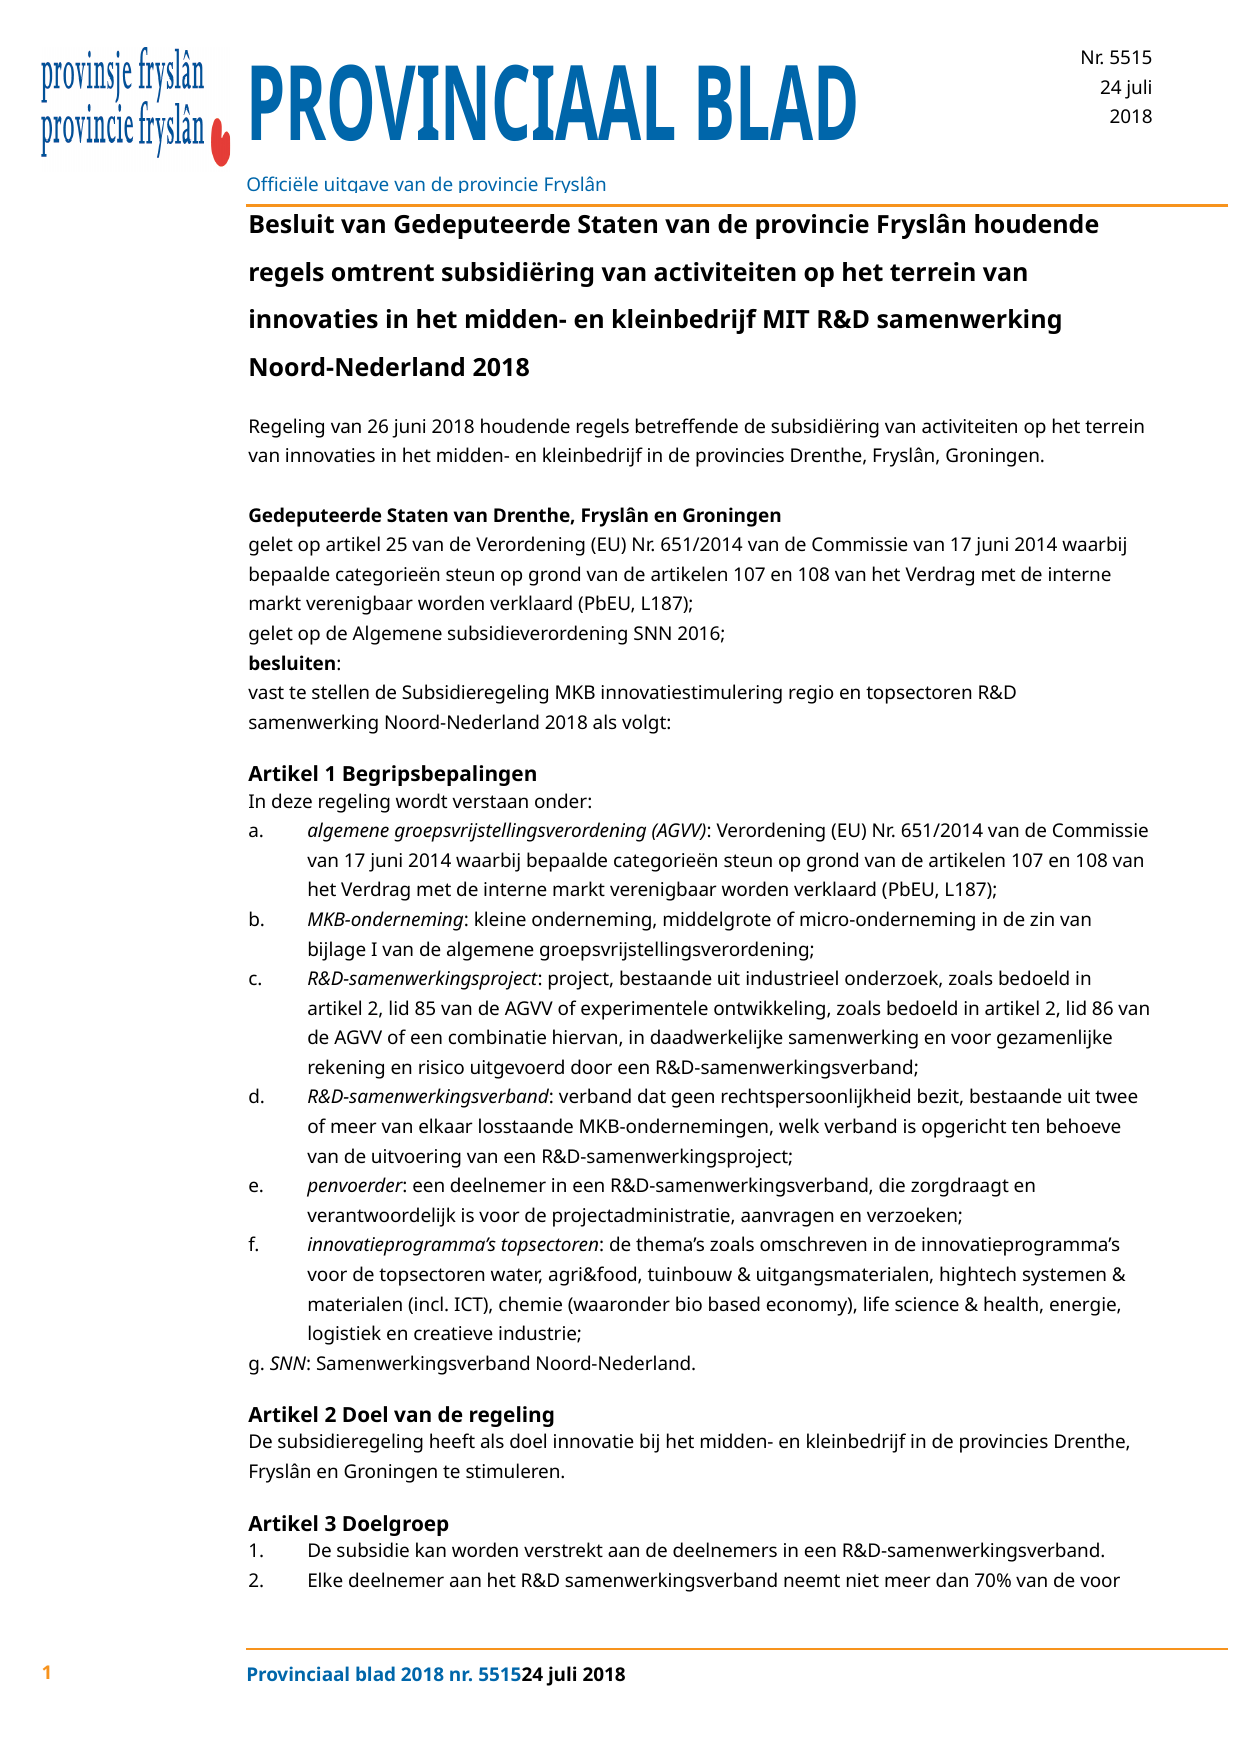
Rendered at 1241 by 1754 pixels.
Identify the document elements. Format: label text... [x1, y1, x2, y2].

list R&D-samenwerkingsverband: verband dat geen rechtspersoonlijkheid bezit, bestaande uit twee of meer van elkaar losstaande MKB-ondernemingen, welk verband is opgericht ten behoeve van de uitvoering van een R&D-samenwerkingsproject; [248, 1084, 1152, 1168]
picture [41, 47, 231, 172]
list De subsidie kan worden verstrekt aan de deelnemers in een R&D-samenwerkingsverband. [248, 1537, 1152, 1563]
text Regeling van 26 juni 2018 houdende regels betreffende de subsidiëring van activiteiten op het terrein van innovaties in het midden- en kleinbedrijf in de provincies Drenthe, Fryslân, Groningen. [248, 413, 1152, 468]
text Besluit van Gedeputeerde Staten van de provincie Fryslân houdende regels omtrent subsidiëring van activiteiten op het terrein van innovaties in het midden- en kleinbedrijf MIT R&D samenwerking Noord-Nederland 2018 [248, 207, 1152, 384]
text In deze regeling wordt verstaan onder: [248, 788, 1152, 813]
text Artikel 3 Doelgroep [248, 1509, 1152, 1537]
text vast te stellen de Subsidieregeling MKB innovatiestimulering regio en topsectoren R&D samenwerking Noord-Nederland 2018 als volgt: [248, 679, 1152, 735]
list penvoerder: een deelnemer in een R&D-samenwerkingsverband, die zorgdraagt en verantwoordelijk is voor de projectadministratie, aanvragen en verzoeken; [248, 1172, 1152, 1228]
text besluiten: [248, 650, 1152, 676]
text g. SNN: Samenwerkingsverband Noord-Nederland. [248, 1350, 1152, 1376]
text gelet op de Algemene subsidieverordening SNN 2016; [248, 620, 1152, 646]
list innovatieprogramma’s topsectoren: de thema’s zoals omschreven in de innovatieprogramma’s voor de topsectoren water, agri&food, tuinbouw & uitgangsmaterialen, hightech systemen & materialen (incl. ICT), chemie (waaronder bio based economy), life science & health, energie, logistiek en creatieve industrie; [248, 1232, 1152, 1346]
text De subsidieregeling heeft als doel innovatie bij het midden- en kleinbedrijf in de provincies Drenthe, Fryslân en Groningen te stimuleren. [248, 1429, 1152, 1484]
list MKB-onderneming: kleine onderneming, middelgrote of micro-onderneming in de zin van bijlage I van de algemene groepsvrijstellingsverordening; [248, 906, 1152, 961]
list R&D-samenwerkingsproject: project, bestaande uit industrieel onderzoek, zoals bedoeld in artikel 2, lid 85 van de AGVV of experimentele ontwikkeling, zoals bedoeld in artikel 2, lid 86 van de AGVV of een combinatie hiervan, in daadwerkelijke samenwerking en voor gezamenlijke rekening en risico uitgevoerd door een R&D-samenwerkingsverband; [248, 965, 1152, 1080]
list algemene groepsvrijstellingsverordening (AGVV): Verordening (EU) Nr. 651/2014 van de Commissie van 17 juni 2014 waarbij bepaalde categorieën steun op grond van de artikelen 107 en 108 van het Verdrag met de interne markt verenigbaar worden verklaard (PbEU, L187); [248, 817, 1152, 902]
text Gedeputeerde Staten van Drenthe, Fryslân en Groningen [248, 502, 1152, 528]
text Artikel 1 Begripsbepalingen [248, 759, 1152, 788]
list Elke deelnemer aan het R&D samenwerkingsverband neemt niet meer dan 70% van de voor [248, 1567, 1152, 1592]
text gelet op artikel 25 van de Verordening (EU) Nr. 651/2014 van de Commissie van 17 juni 2014 waarbij bepaalde categorieën steun op grond van de artikelen 107 en 108 van het Verdrag met de interne markt verenigbaar worden verklaard (PbEU, L187); [248, 531, 1152, 616]
text Artikel 2 Doel van de regeling [248, 1400, 1152, 1429]
